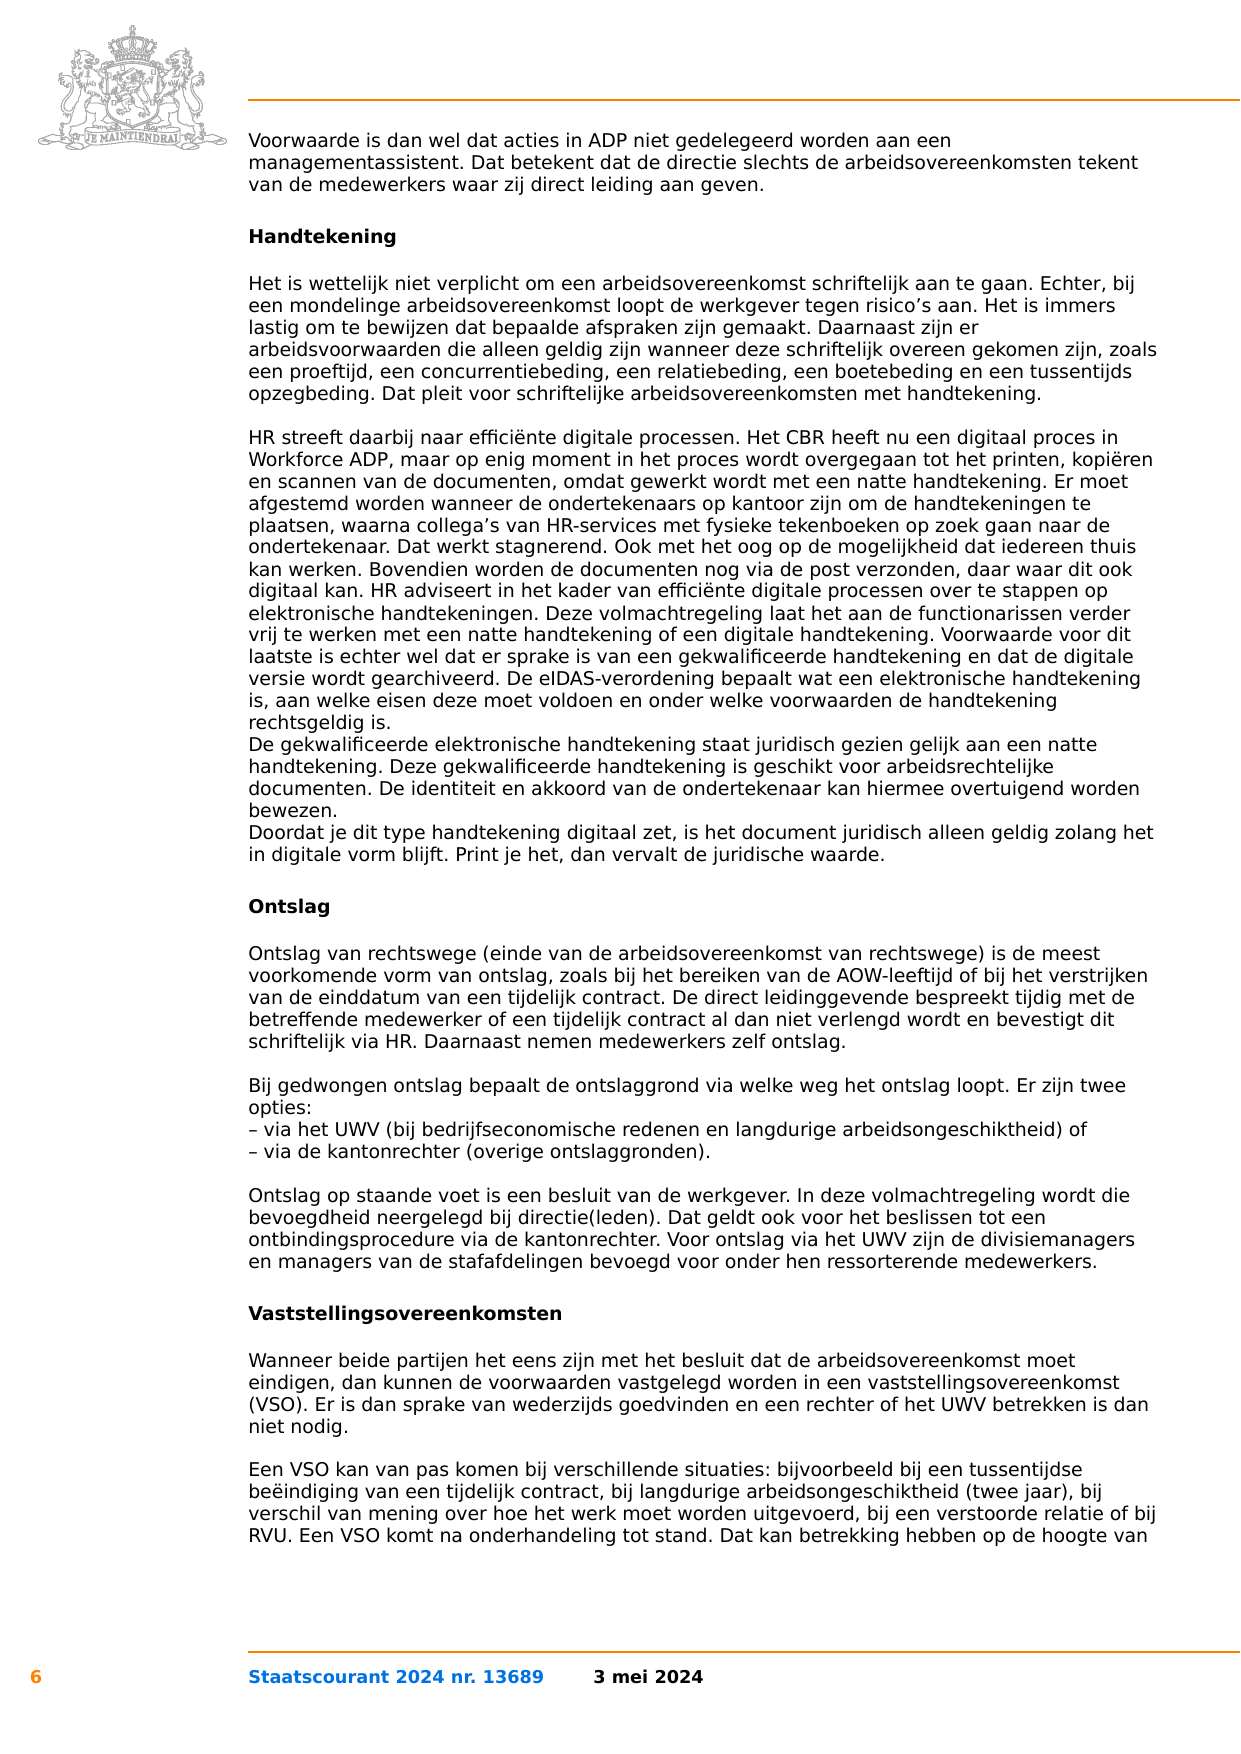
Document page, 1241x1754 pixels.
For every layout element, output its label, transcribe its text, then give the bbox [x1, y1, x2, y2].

text Het is wettelijk niet verplicht om een arbeidsovereenkomst schriftelijk aan te gaan. Echter, bij een mondelinge arbeidsovereenkomst loopt de werkgever tegen risico’s aan. Het is immers lastig om te bewijzen dat bepaalde afspraken zijn gemaakt. Daarnaast zijn er arbeidsvoorwaarden die alleen geldig zijn wanneer deze schriftelijk overeen gekomen zijn, zoals een proeftijd, een concurrentiebeding, een relatiebeding, een boetebeding en een tussentijds opzegbeding. Dat pleit voor schriftelijke arbeidsovereenkomsten met handtekening. [248, 273, 1163, 405]
text Een VSO kan van pas komen bij verschillende situaties: bijvoorbeeld bij een tussentijdse beëindiging van een tijdelijk contract, bij langdurige arbeidsongeschiktheid (twee jaar), bij verschil van mening over hoe het werk moet worden uitgevoerd, bij een verstoorde relatie of bij RVU. Een VSO komt na onderhandeling tot stand. Dat kan betrekking hebben op de hoogte van [248, 1459, 1163, 1547]
text Ontslag van rechtswege (einde van de arbeidsovereenkomst van rechtswege) is de meest voorkomende vorm van ontslag, zoals bij het bereiken van de AOW-leeftijd of bij het verstrijken van de einddatum van een tijdelijk contract. De direct leidinggevende bespreekt tijdig met de betreffende medewerker of een tijdelijk contract al dan niet verlengd wordt en bevestigt dit schriftelijk via HR. Daarnaast nemen medewerkers zelf ontslag. [248, 943, 1163, 1053]
subtitle Vaststellingsovereenkomsten [248, 1303, 1163, 1324]
text Voorwaarde is dan wel dat acties in ADP niet gedelegeerd worden aan een managementassistent. Dat betekent dat de directie slechts de arbeidsovereenkomsten tekent van de medewerkers waar zij direct leiding aan geven. [248, 130, 1163, 196]
text – via het UWV (bij bedrijfseconomische redenen en langdurige arbeidsongeschiktheid) of [248, 1119, 1163, 1141]
text – via de kantonrechter (overige ontslaggronden). [248, 1141, 1163, 1163]
subtitle Handtekening [248, 226, 1163, 248]
text Ontslag op staande voet is een besluit van de werkgever. In deze volmachtregeling wordt die bevoegdheid neergelegd bij directie(leden). Dat geldt ook voor het beslissen tot een ontbindingsprocedure via de kantonrechter. Voor ontslag via het UWV zijn de divisiemanagers en managers van de stafafdelingen bevoegd voor onder hen ressorterende medewerkers. [248, 1185, 1163, 1273]
text HR streeft daarbij naar efficiënte digitale processen. Het CBR heeft nu een digitaal proces in Workforce ADP, maar op enig moment in het proces wordt overgegaan tot het printen, kopiëren en scannen van de documenten, omdat gewerkt wordt met een natte handtekening. Er moet afgestemd worden wanneer de ondertekenaars op kantoor zijn om de handtekeningen te plaatsen, waarna collega’s van HR-services met fysieke tekenboeken op zoek gaan naar de ondertekenaar. Dat werkt stagnerend. Ook met het oog op de mogelijkheid dat iedereen thuis kan werken. Bovendien worden de documenten nog via de post verzonden, daar waar dit ook digitaal kan. HR adviseert in het kader van efficiënte digitale processen over te stappen op elektronische handtekeningen. Deze volmachtregeling laat het aan de functionarissen verder vrij te werken met een natte handtekening of een digitale handtekening. Voorwaarde voor dit laatste is echter wel dat er sprake is van een gekwalificeerde handtekening en dat de digitale versie wordt gearchiveerd. De eIDAS-verordening bepaalt wat een elektronische handtekening is, aan welke eisen deze moet voldoen en onder welke voorwaarden de handtekening rechtsgeldig is. [248, 427, 1163, 734]
picture [38, 25, 227, 150]
text De gekwalificeerde elektronische handtekening staat juridisch gezien gelijk aan een natte handtekening. Deze gekwalificeerde handtekening is geschikt voor arbeidsrechtelijke documenten. De identiteit en akkoord van de ondertekenaar kan hiermee overtuigend worden bewezen. [248, 734, 1163, 822]
text Wanneer beide partijen het eens zijn met het besluit dat de arbeidsovereenkomst moet eindigen, dan kunnen de voorwaarden vastgelegd worden in een vaststellingsovereenkomst (VSO). Er is dan sprake van wederzijds goedvinden en een rechter of het UWV betrekken is dan niet nodig. [248, 1349, 1163, 1437]
subtitle Ontslag [248, 896, 1163, 918]
text Bij gedwongen ontslag bepaalt de ontslaggrond via welke weg het ontslag loopt. Er zijn twee opties: [248, 1075, 1163, 1119]
text Doordat je dit type handtekening digitaal zet, is het document juridisch alleen geldig zolang het in digitale vorm blijft. Print je het, dan vervalt de juridische waarde. [248, 822, 1163, 866]
